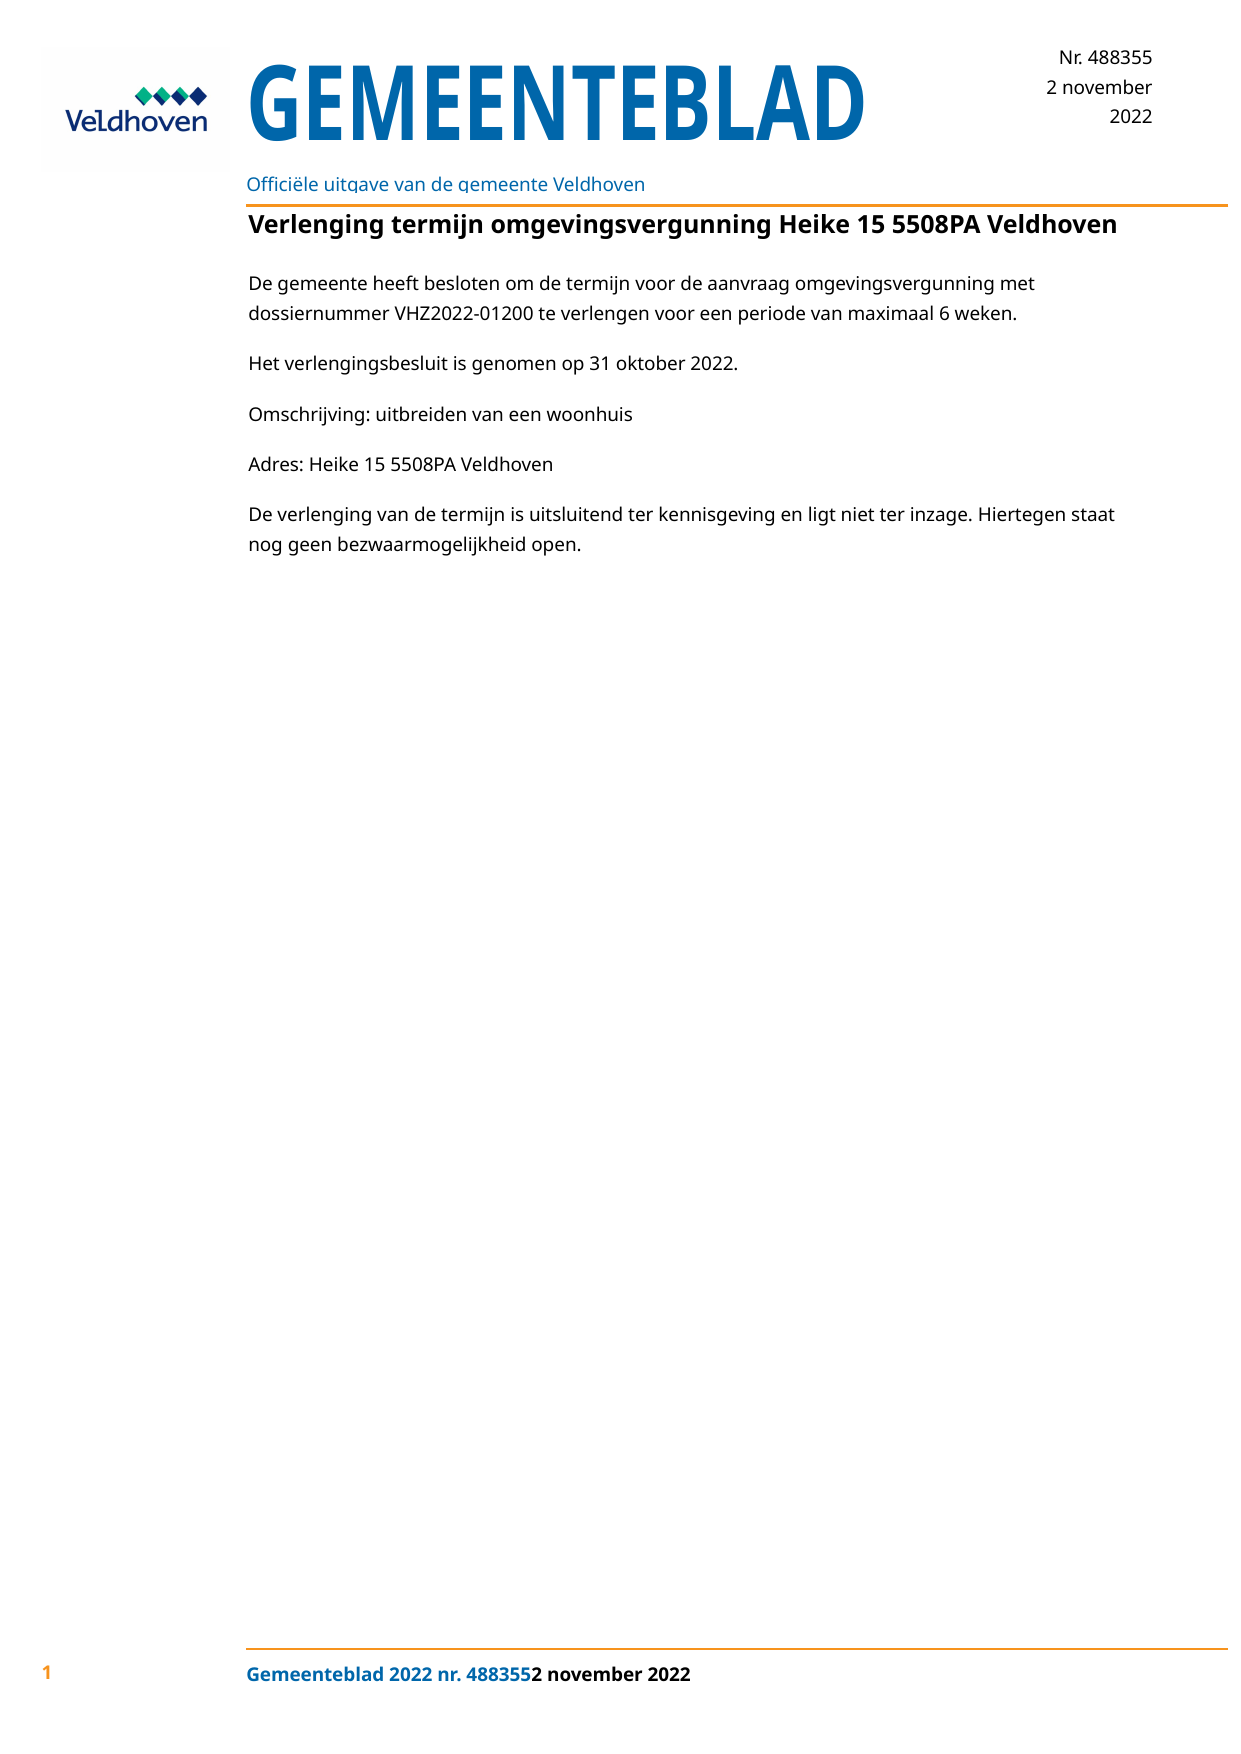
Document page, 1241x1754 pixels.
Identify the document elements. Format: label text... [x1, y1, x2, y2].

text Adres: Heike 15 5508PA Veldhoven [248, 451, 1152, 477]
text De gemeente heeft besloten om de termijn voor de aanvraag omgevingsvergunning met dossiernummer VHZ2022-01200 te verlengen voor een periode van maximaal 6 weken. [248, 270, 1152, 326]
text Omschrijving: uitbreiden van een woonhuis [248, 401, 1152, 426]
text De verlenging van de termijn is uitsluitend ter kennisgeving en ligt niet ter inzage. Hiertegen staat nog geen bezwaarmogelijkheid open. [248, 502, 1152, 557]
picture [41, 47, 231, 172]
text Verlenging termijn omgevingsvergunning Heike 15 5508PA Veldhoven [248, 207, 1152, 241]
text Het verlengingsbesluit is genomen op 31 oktober 2022. [248, 350, 1152, 376]
